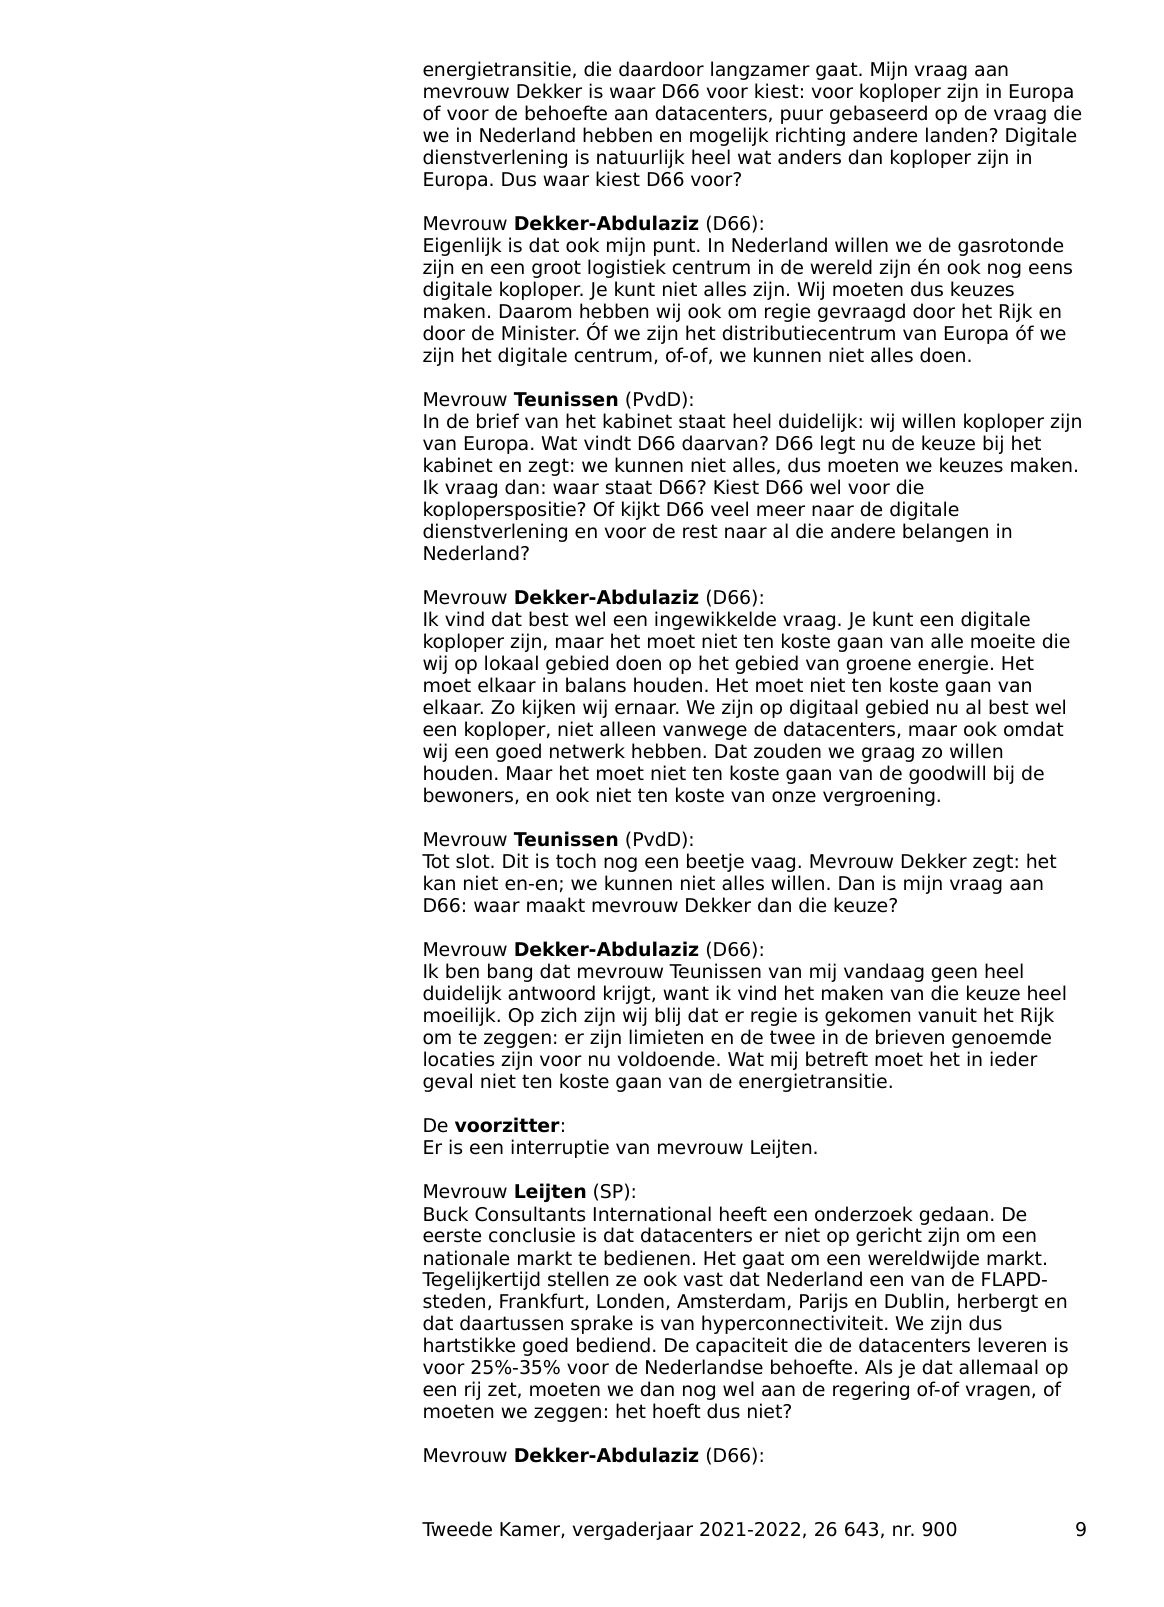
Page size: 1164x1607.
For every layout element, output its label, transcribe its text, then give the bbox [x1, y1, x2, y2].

text Mevrouw Teunissen (PvdD): [422, 389, 1087, 411]
text Mevrouw Dekker-Abdulaziz (D66): [422, 1445, 1087, 1467]
text Mevrouw Dekker-Abdulaziz (D66): [422, 587, 1087, 609]
text Mevrouw Dekker-Abdulaziz (D66): [422, 213, 1087, 235]
text Ik vind dat best wel een ingewikkelde vraag. Je kunt een digitale koploper zijn, maar het moet niet ten koste gaan van alle moeite die wij op lokaal gebied doen op het gebied van groene energie. Het moet elkaar in balans houden. Het moet niet ten koste gaan van elkaar. Zo kijken wij ernaar. We zijn op digitaal gebied nu al best wel een koploper, niet alleen vanwege de datacenters, maar ook omdat wij een goed netwerk hebben. Dat zouden we graag zo willen houden. Maar het moet niet ten koste gaan van de goodwill bij de bewoners, en ook niet ten koste van onze vergroening. [422, 609, 1087, 807]
text Eigenlijk is dat ook mijn punt. In Nederland willen we de gasrotonde zijn en een groot logistiek centrum in de wereld zijn én ook nog eens digitale koploper. Je kunt niet alles zijn. Wij moeten dus keuzes maken. Daarom hebben wij ook om regie gevraagd door het Rijk en door de Minister. Óf we zijn het distributiecentrum van Europa óf we zijn het digitale centrum, of-of, we kunnen niet alles doen. [422, 235, 1087, 367]
text De voorzitter: [422, 1115, 1087, 1137]
text Mevrouw Leijten (SP): [422, 1181, 1087, 1203]
text energietransitie, die daardoor langzamer gaat. Mijn vraag aan mevrouw Dekker is waar D66 voor kiest: voor koploper zijn in Europa of voor de behoefte aan datacenters, puur gebaseerd op de vraag die we in Nederland hebben en mogelijk richting andere landen? Digitale dienstverlening is natuurlijk heel wat anders dan koploper zijn in Europa. Dus waar kiest D66 voor? [422, 59, 1087, 191]
text Buck Consultants International heeft een onderzoek gedaan. De eerste conclusie is dat datacenters er niet op gericht zijn om een nationale markt te bedienen. Het gaat om een wereldwijde markt. Tegelijkertijd stellen ze ook vast dat Nederland een van de FLAPD-steden, Frankfurt, Londen, Amsterdam, Parijs en Dublin, herbergt en dat daartussen sprake is van hyperconnectiviteit. We zijn dus hartstikke goed bediend. De capaciteit die de datacenters leveren is voor 25%-35% voor de Nederlandse behoefte. Als je dat allemaal op een rij zet, moeten we dan nog wel aan de regering of-of vragen, of moeten we zeggen: het hoeft dus niet? [422, 1203, 1087, 1423]
text Er is een interruptie van mevrouw Leijten. [422, 1137, 1087, 1159]
text Tot slot. Dit is toch nog een beetje vaag. Mevrouw Dekker zegt: het kan niet en-en; we kunnen niet alles willen. Dan is mijn vraag aan D66: waar maakt mevrouw Dekker dan die keuze? [422, 851, 1087, 917]
text Ik ben bang dat mevrouw Teunissen van mij vandaag geen heel duidelijk antwoord krijgt, want ik vind het maken van die keuze heel moeilijk. Op zich zijn wij blij dat er regie is gekomen vanuit het Rijk om te zeggen: er zijn limieten en de twee in de brieven genoemde locaties zijn voor nu voldoende. Wat mij betreft moet het in ieder geval niet ten koste gaan van de energietransitie. [422, 961, 1087, 1093]
text In de brief van het kabinet staat heel duidelijk: wij willen koploper zijn van Europa. Wat vindt D66 daarvan? D66 legt nu de keuze bij het kabinet en zegt: we kunnen niet alles, dus moeten we keuzes maken. Ik vraag dan: waar staat D66? Kiest D66 wel voor die koploperspositie? Of kijkt D66 veel meer naar de digitale dienstverlening en voor de rest naar al die andere belangen in Nederland? [422, 411, 1087, 565]
text Mevrouw Dekker-Abdulaziz (D66): [422, 939, 1087, 961]
text Mevrouw Teunissen (PvdD): [422, 829, 1087, 851]
